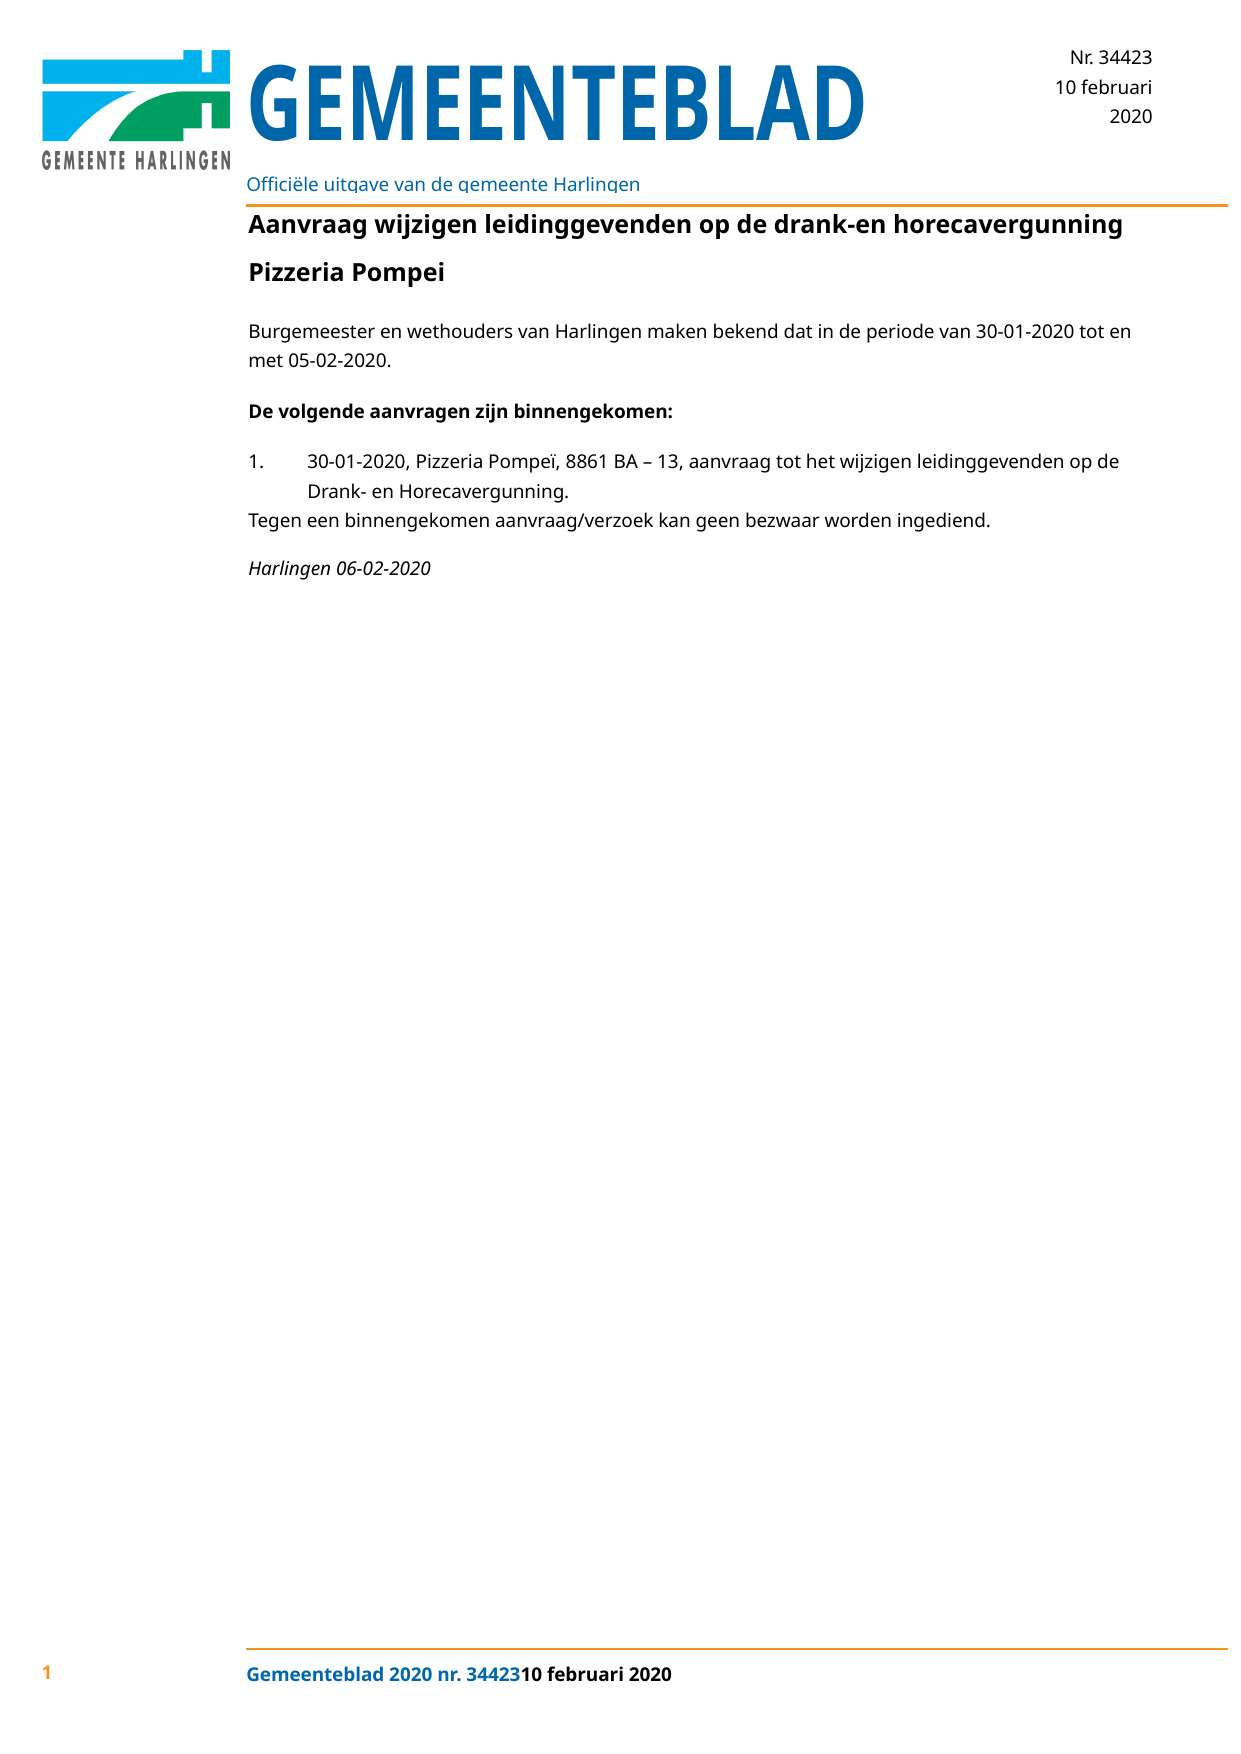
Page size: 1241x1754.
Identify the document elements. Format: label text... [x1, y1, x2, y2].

picture [41, 47, 231, 172]
text Aanvraag wijzigen leidinggevenden op de drank-en horecavergunning Pizzeria Pompei [248, 207, 1152, 288]
text Tegen een binnengekomen aanvraag/verzoek kan geen bezwaar worden ingediend. [248, 507, 1152, 533]
list 30-01-2020, Pizzeria Pompeï, 8861 BA – 13, aanvraag tot het wijzigen leidinggevenden op de Drank- en Horecavergunning. [248, 448, 1152, 504]
text Harlingen 06-02-2020 [248, 555, 1152, 581]
text De volgende aanvragen zijn binnengekomen: [248, 398, 1152, 424]
text Burgemeester en wethouders van Harlingen maken bekend dat in de periode van 30-01-2020 tot en met 05-02-2020. [248, 318, 1152, 373]
